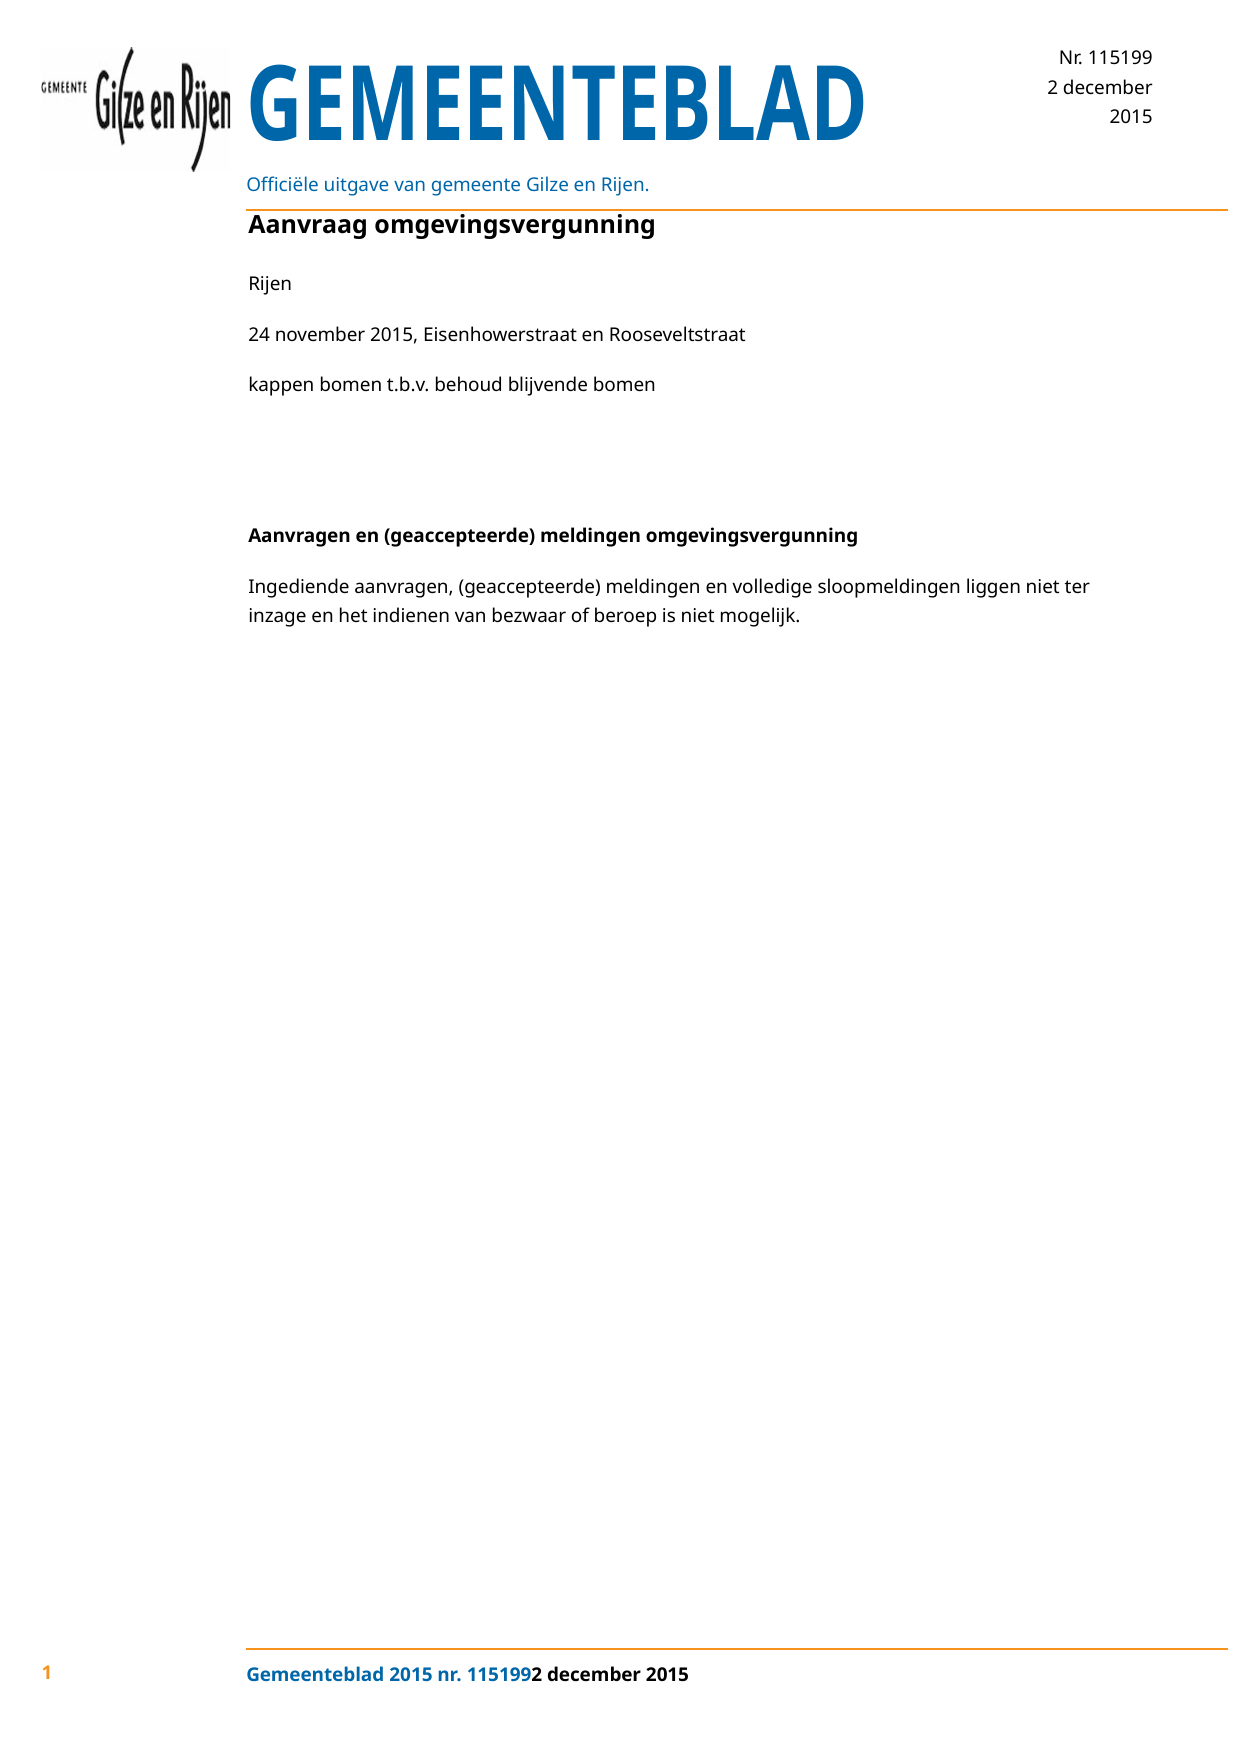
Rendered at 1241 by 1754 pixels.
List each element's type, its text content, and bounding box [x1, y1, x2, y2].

text Aanvraag omgevingsvergunning [248, 211, 1152, 241]
picture [41, 47, 231, 172]
text Aanvragen en (geaccepteerde) meldingen omgevingsvergunning [248, 522, 1152, 548]
text 24 november 2015, Eisenhowerstraat en Rooseveltstraat [248, 321, 1152, 346]
text Ingediende aanvragen, (geaccepteerde) meldingen en volledige sloopmeldingen liggen niet ter inzage en het indienen van bezwaar of beroep is niet mogelijk. [248, 573, 1152, 628]
text kappen bomen t.b.v. behoud blijvende bomen [248, 371, 1152, 397]
text Rijen [248, 270, 1152, 296]
